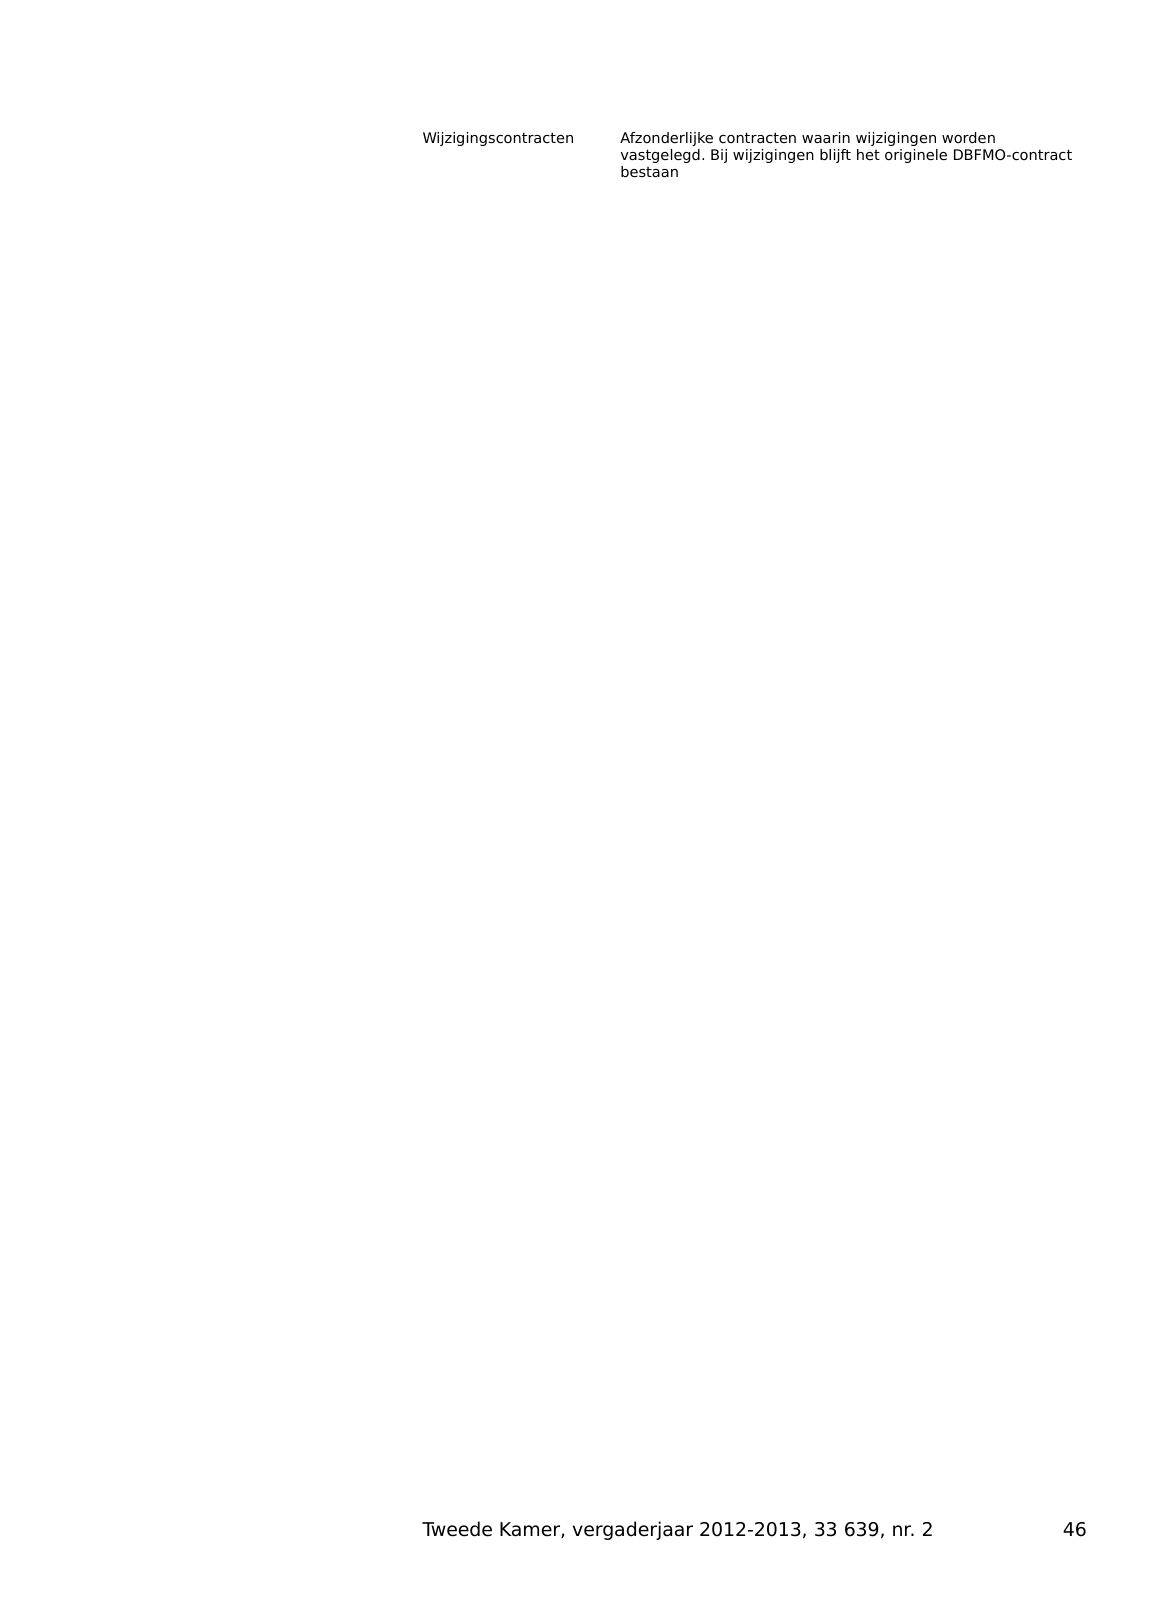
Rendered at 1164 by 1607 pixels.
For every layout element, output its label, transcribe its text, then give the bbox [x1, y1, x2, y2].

table_cell Afzonderlijke contracten waarin wijzigingen worden vastgelegd. Bij wijzigingen blijft het originele DBFMO-contract bestaan [614, 130, 1087, 181]
table_cell Wijzigingscontracten [422, 130, 614, 181]
